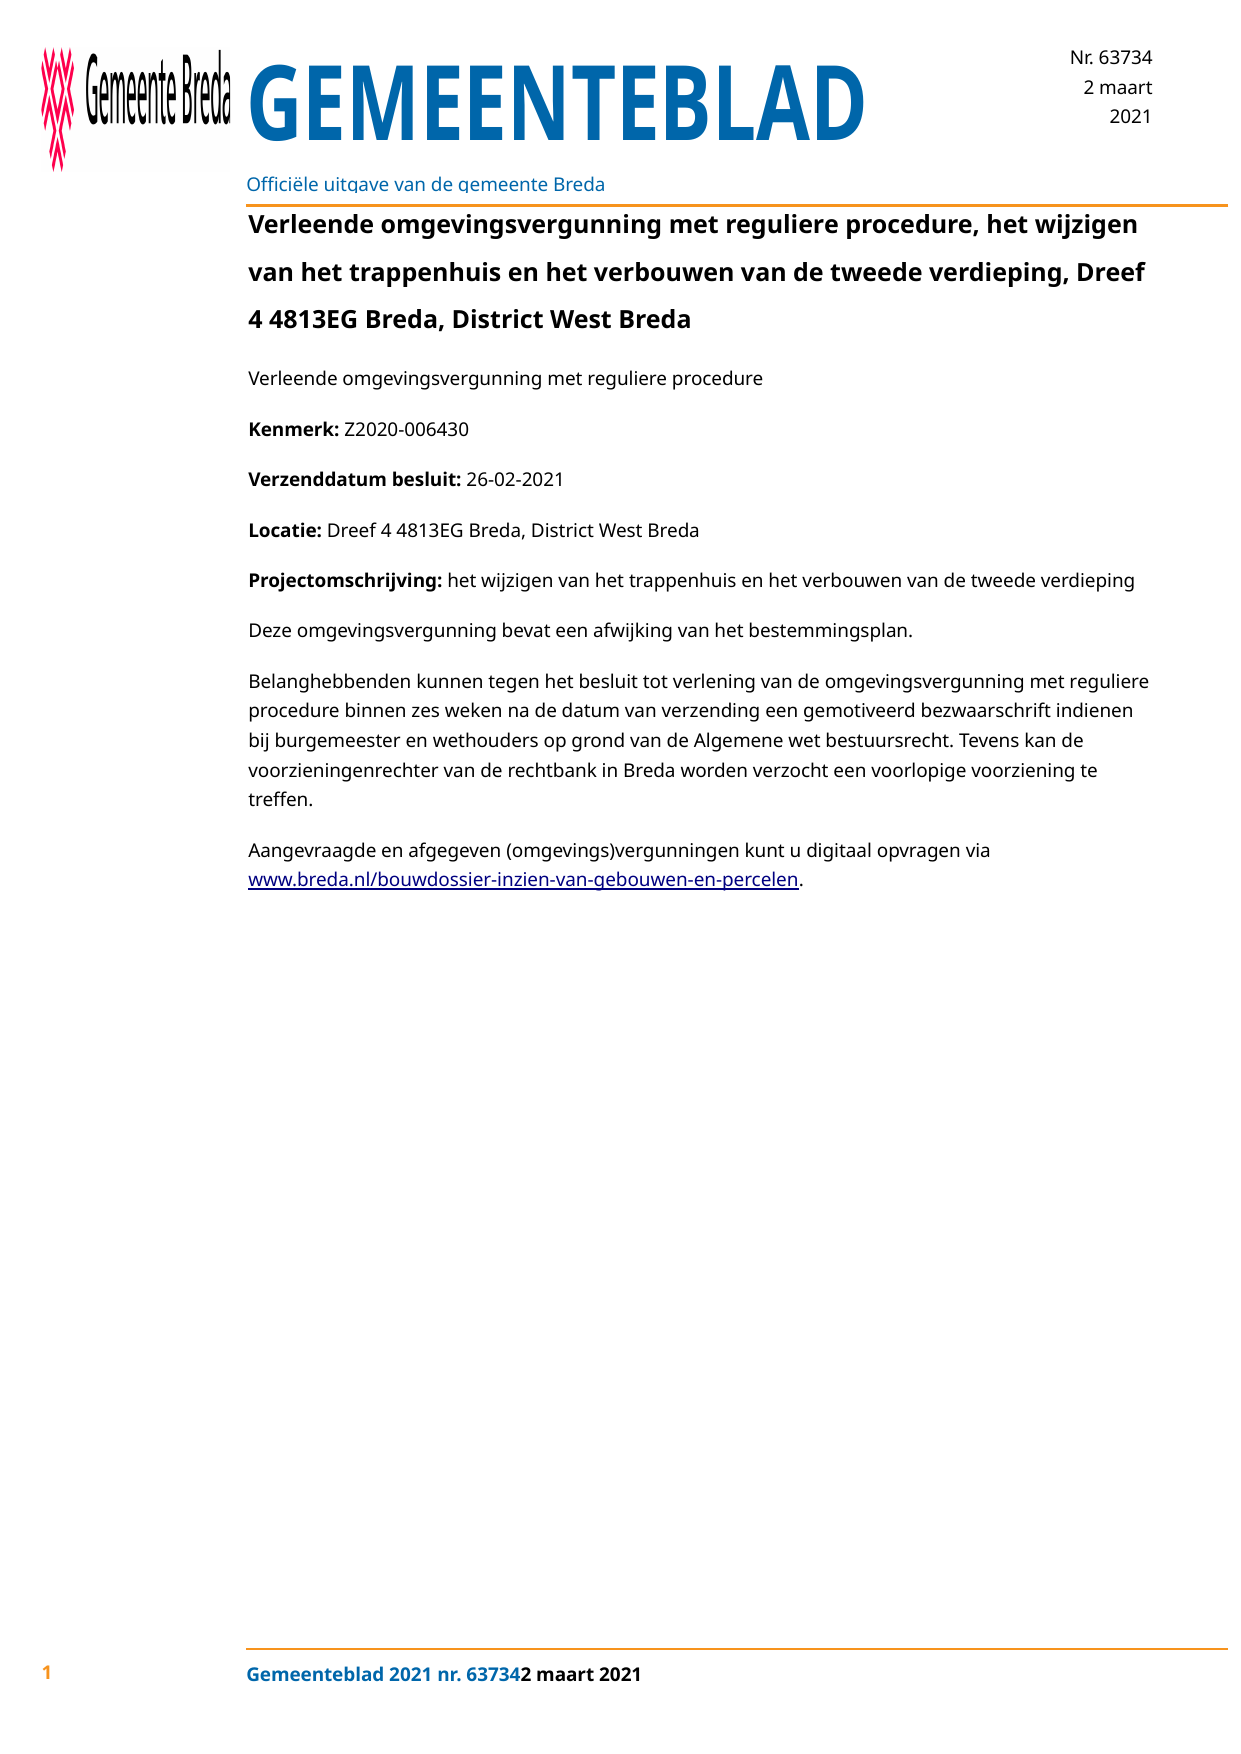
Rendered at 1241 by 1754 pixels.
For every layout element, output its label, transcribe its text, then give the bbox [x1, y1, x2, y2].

text Projectomschrijving: het wijzigen van het trappenhuis en het verbouwen van de tweede verdieping [248, 567, 1152, 593]
text Belanghebbenden kunnen tegen het besluit tot verlening van de omgevingsvergunning met reguliere procedure binnen zes weken na de datum van verzending een gemotiveerd bezwaarschrift indienen bij burgemeester en wethouders op grond van de Algemene wet bestuursrecht. Tevens kan de voorzieningenrechter van de rechtbank in Breda worden verzocht een voorlopige voorziening te treffen. [248, 668, 1152, 812]
text Verleende omgevingsvergunning met reguliere procedure [248, 366, 1152, 391]
text Locatie: Dreef 4 4813EG Breda, District West Breda [248, 517, 1152, 542]
text Kenmerk: Z2020-006430 [248, 416, 1152, 442]
picture [41, 47, 231, 172]
text Aangevraagde en afgegeven (omgevings)vergunningen kunt u digitaal opvragen via www.breda.nl/bouwdossier-inzien-van-gebouwen-en-percelen. [248, 837, 1152, 892]
text Verzenddatum besluit: 26-02-2021 [248, 466, 1152, 492]
text Verleende omgevingsvergunning met reguliere procedure, het wijzigen van het trappenhuis en het verbouwen van de tweede verdieping, Dreef 4 4813EG Breda, District West Breda [248, 207, 1152, 336]
text Deze omgevingsvergunning bevat een afwijking van het bestemmingsplan. [248, 618, 1152, 643]
